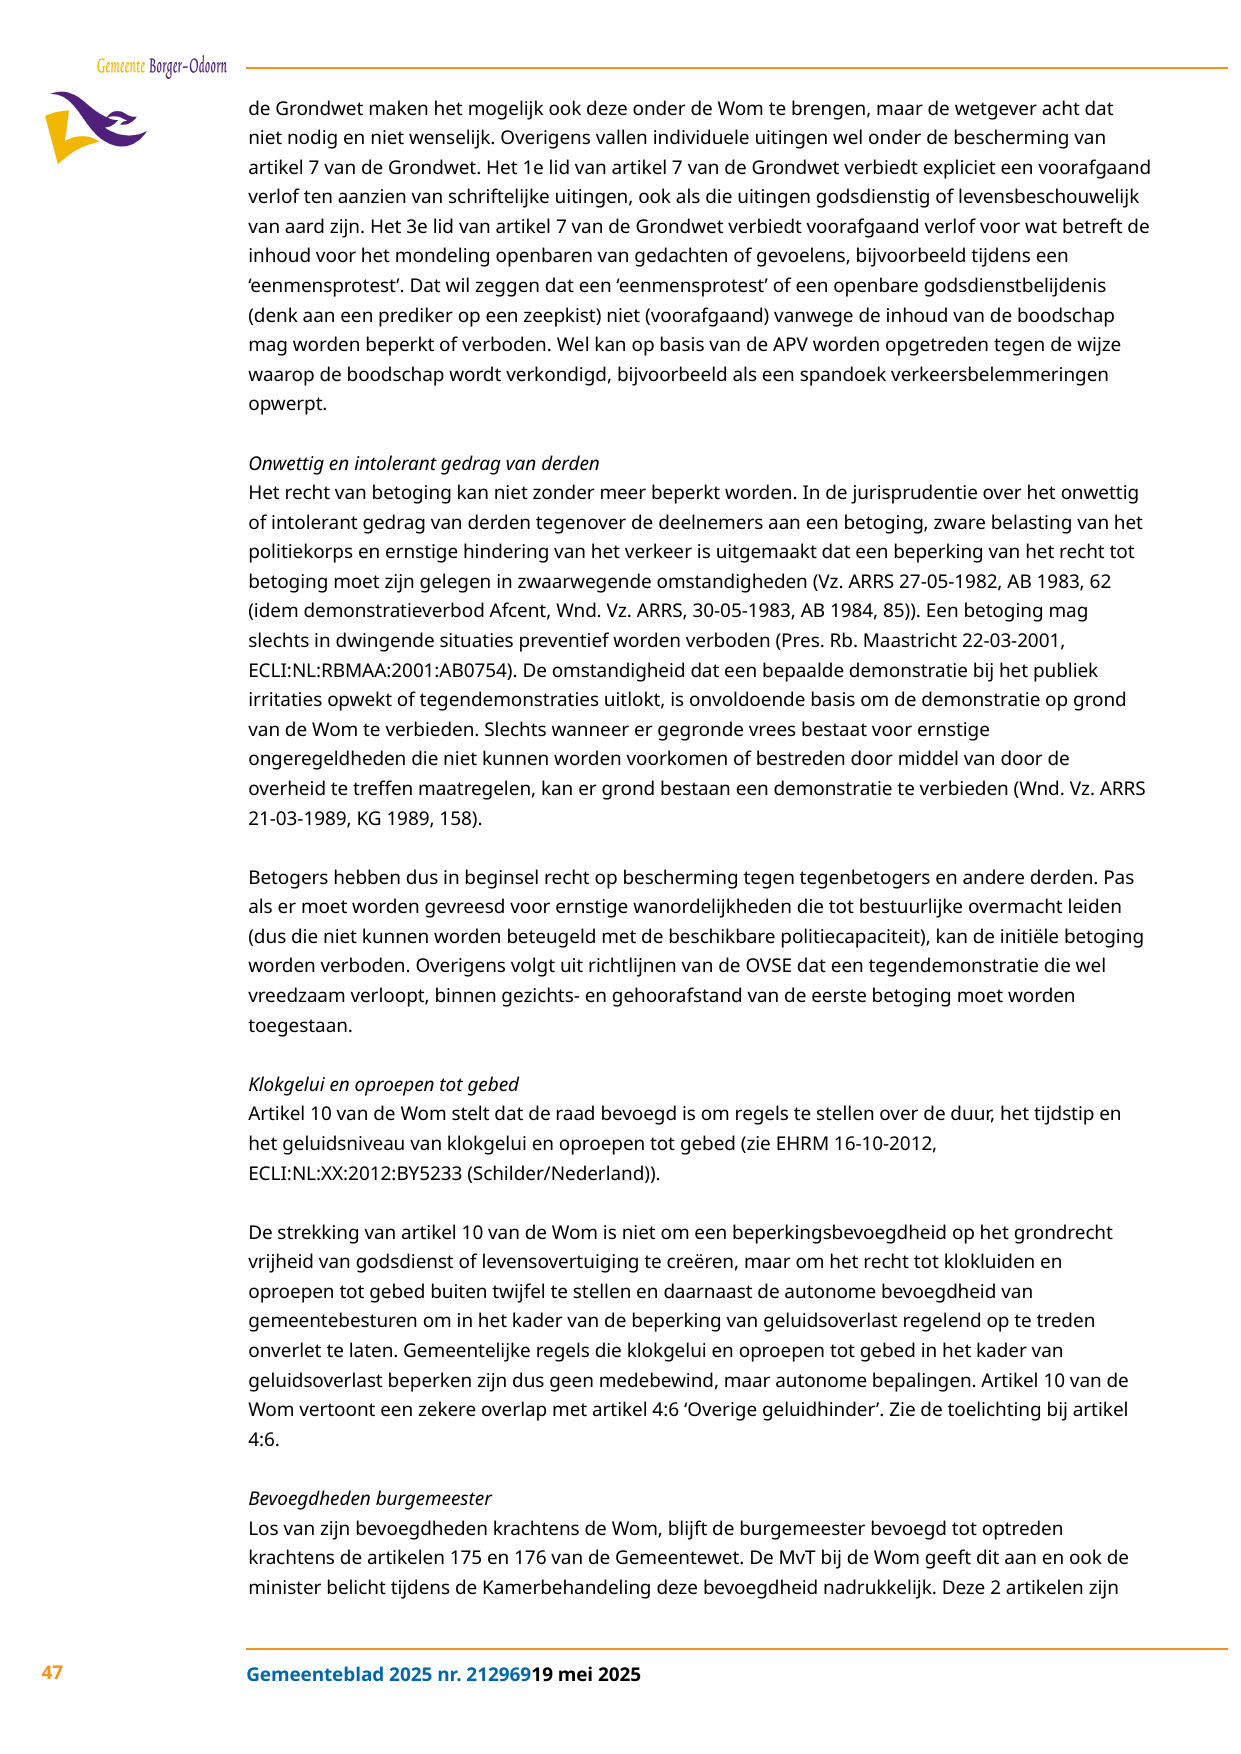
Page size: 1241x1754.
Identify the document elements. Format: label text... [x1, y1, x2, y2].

text Artikel 10 van de Wom stelt dat de raad bevoegd is om regels te stellen over de duur, het tijdstip en het geluidsniveau van klokgelui en oproepen tot gebed (zie EHRM 16-10-2012, ECLI:NL:XX:2012:BY5233 (Schilder/Nederland)). [248, 1101, 1152, 1186]
text Betogers hebben dus in beginsel recht op bescherming tegen tegenbetogers en andere derden. Pas als er moet worden gevreesd voor ernstige wanordelijkheden die tot bestuurlijke overmacht leiden (dus die niet kunnen worden beteugeld met de beschikbare politiecapaciteit), kan de initiële betoging worden verboden. Overigens volgt uit richtlijnen van de OVSE dat een tegendemonstratie die wel vreedzaam verloopt, binnen gezichts- en gehoorafstand van de eerste betoging moet worden toegestaan. [248, 864, 1152, 1038]
text Het recht van betoging kan niet zonder meer beperkt worden. In de jurisprudentie over het onwettig of intolerant gedrag van derden tegenover de deelnemers aan een betoging, zware belasting van het politiekorps en ernstige hindering van het verkeer is uitgemaakt dat een beperking van het recht tot betoging moet zijn gelegen in zwaarwegende omstandigheden (Vz. ARRS 27-05-1982, AB 1983, 62 (idem demonstratieverbod Afcent, Wnd. Vz. ARRS, 30-05-1983, AB 1984, 85)). Een betoging mag slechts in dwingende situaties preventief worden verboden (Pres. Rb. Maastricht 22-03-2001, ECLI:NL:RBMAA:2001:AB0754). De omstandigheid dat een bepaalde demonstratie bij het publiek irritaties opwekt of tegendemonstraties uitlokt, is onvoldoende basis om de demonstratie op grond van de Wom te verbieden. Slechts wanneer er gegronde vrees bestaat voor ernstige ongeregeldheden die niet kunnen worden voorkomen of bestreden door middel van door de overheid te treffen maatregelen, kan er grond bestaan een demonstratie te verbieden (Wnd. Vz. ARRS 21-03-1989, KG 1989, 158). [248, 479, 1152, 831]
text De strekking van artikel 10 van de Wom is niet om een beperkingsbevoegdheid op het grondrecht vrijheid van godsdienst of levensovertuiging te creëren, maar om het recht tot klokluiden en oproepen tot gebed buiten twijfel te stellen en daarnaast de autonome bevoegdheid van gemeentebesturen om in het kader van de beperking van geluidsoverlast regelend op te treden onverlet te laten. Gemeentelijke regels die klokgelui en oproepen tot gebed in het kader van geluidsoverlast beperken zijn dus geen medebewind, maar autonome bepalingen. Artikel 10 van de Wom vertoont een zekere overlap met artikel 4:6 ‘Overige geluidhinder’. Zie de toelichting bij artikel 4:6. [248, 1219, 1152, 1452]
text Los van zijn bevoegdheden krachtens de Wom, blijft de burgemeester bevoegd tot optreden krachtens de artikelen 175 en 176 van de Gemeentewet. De MvT bij de Wom geeft dit aan en ook de minister belicht tijdens de Kamerbehandeling deze bevoegdheid nadrukkelijk. Deze 2 artikelen zijn [248, 1515, 1152, 1600]
text Klokgelui en oproepen tot gebed [248, 1071, 1152, 1097]
text Bevoegdheden burgemeester [248, 1485, 1152, 1511]
text de Grondwet maken het mogelijk ook deze onder de Wom te brengen, maar de wetgever acht dat niet nodig en niet wenselijk. Overigens vallen individuele uitingen wel onder de bescherming van artikel 7 van de Grondwet. Het 1e lid van artikel 7 van de Grondwet verbiedt expliciet een voorafgaand verlof ten aanzien van schriftelijke uitingen, ook als die uitingen godsdienstig of levensbeschouwelijk van aard zijn. Het 3e lid van artikel 7 van de Grondwet verbiedt voorafgaand verlof voor wat betreft de inhoud voor het mondeling openbaren van gedachten of gevoelens, bijvoorbeeld tijdens een ‘eenmensprotest’. Dat wil zeggen dat een ‘eenmensprotest’ of een openbare godsdienstbelijdenis (denk aan een prediker op een zeepkist) niet (voorafgaand) vanwege de inhoud van de boodschap mag worden beperkt of verboden. Wel kan op basis van de APV worden opgetreden tegen de wijze waarop de boodschap wordt verkondigd, bijvoorbeeld als een spandoek verkeersbelemmeringen opwerpt. [248, 95, 1152, 416]
text Onwettig en intolerant gedrag van derden [248, 450, 1152, 476]
picture [41, 47, 231, 172]
